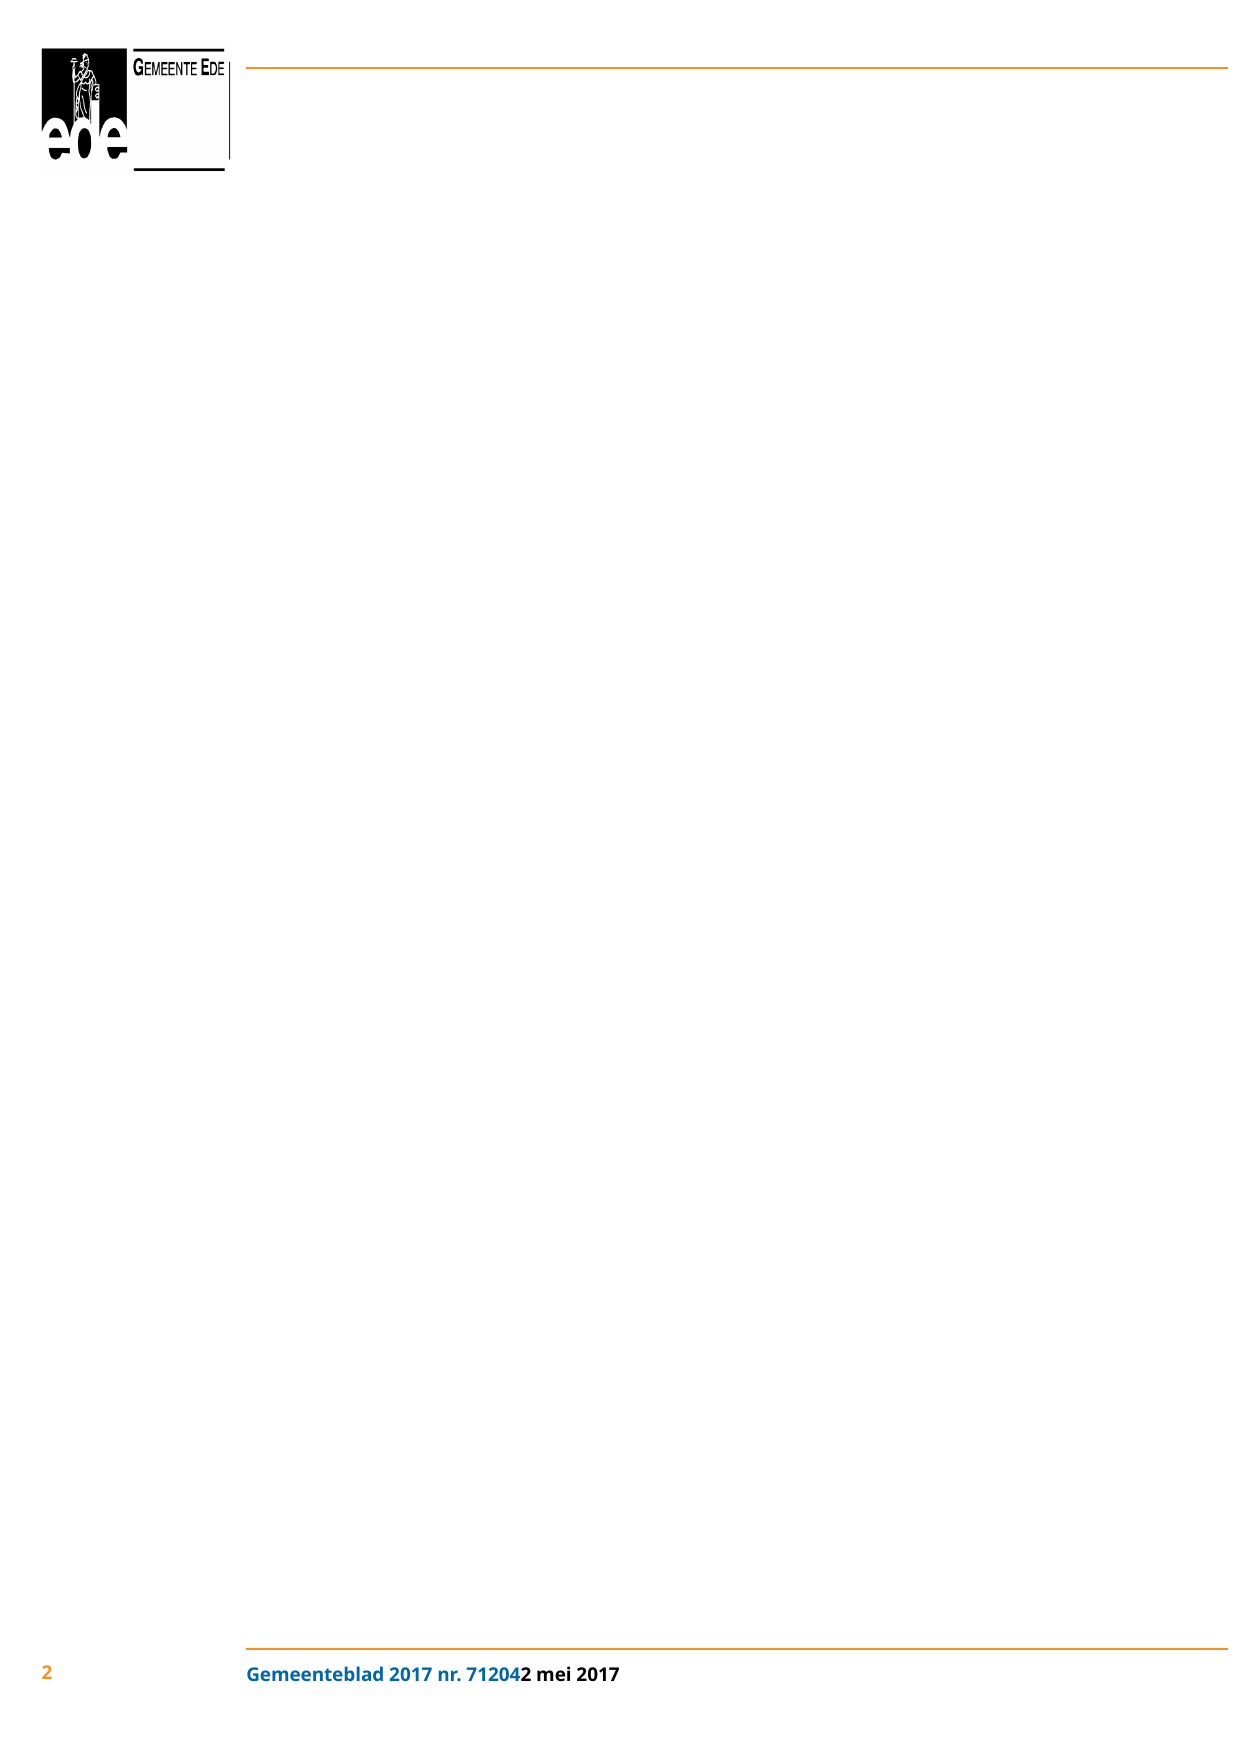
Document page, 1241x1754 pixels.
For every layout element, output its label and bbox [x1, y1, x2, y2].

picture [41, 47, 231, 172]
